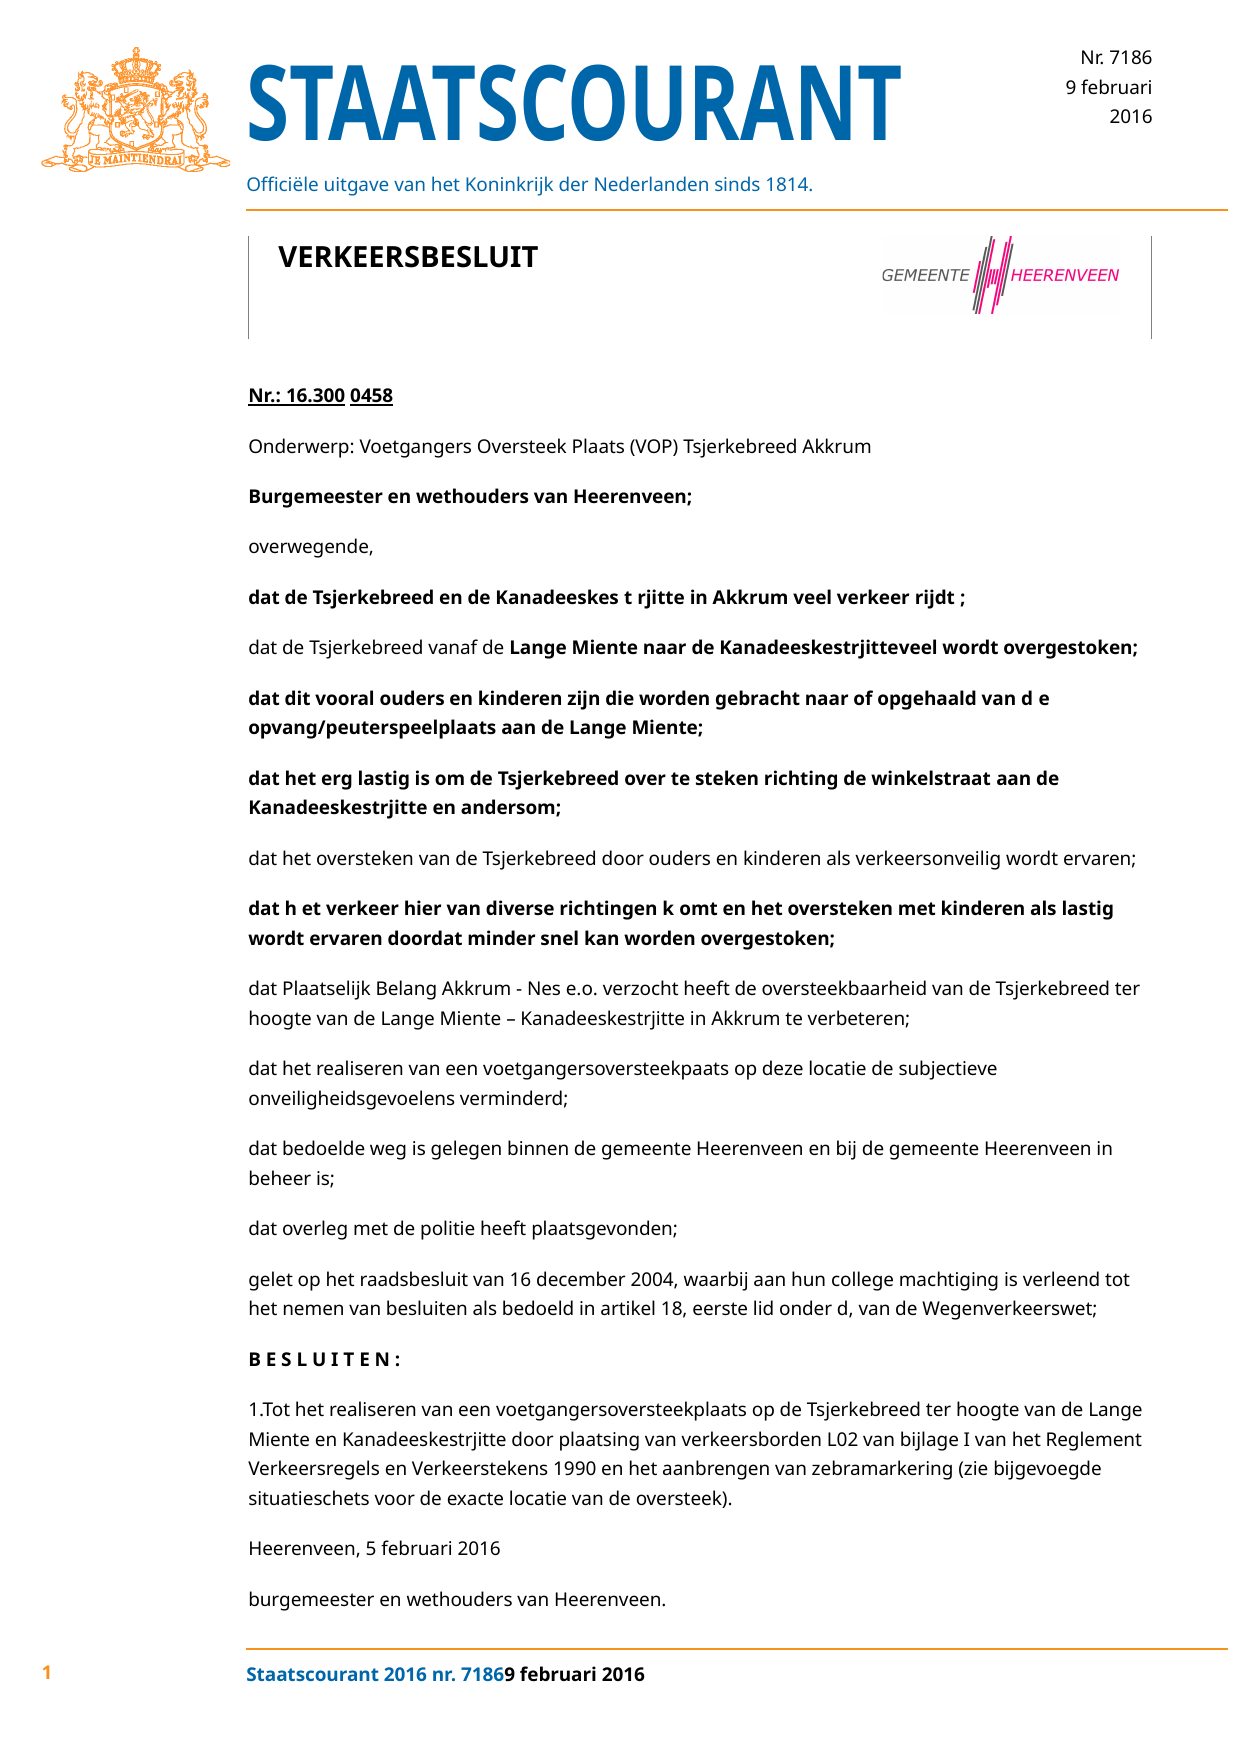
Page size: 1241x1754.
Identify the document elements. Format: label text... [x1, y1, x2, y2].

text dat het oversteken van de Tsjerkebreed door ouders en kinderen als verkeersonveilig wordt ervaren; [248, 845, 1152, 871]
text dat het realiseren van een voetgangersoversteekpaats op deze locatie de subjectieve onveiligheidsgevoelens verminderd; [248, 1055, 1152, 1111]
text burgemeester en wethouders van Heerenveen. [248, 1586, 1152, 1612]
text Onderwerp: Voetgangers Oversteek Plaats (VOP) Tsjerkebreed Akkrum [248, 433, 1152, 459]
text dat dit vooral ouders en kinderen zijn die worden gebracht naar of opgehaald van d e opvang/peuterspeelplaats aan de Lange Miente; [248, 685, 1152, 740]
text Heerenveen, 5 februari 2016 [248, 1535, 1152, 1561]
picture [41, 47, 231, 172]
text dat de Tsjerkebreed vanaf de Lange Miente naar de Kanadeeskestrjitteveel wordt overgestoken; [248, 634, 1152, 660]
text B E S L U I T E N : [248, 1346, 1152, 1372]
text Nr.: 16.300 0458 [248, 382, 1152, 408]
text gelet op het raadsbesluit van 16 december 2004, waarbij aan hun college machtiging is verleend tot het nemen van besluiten als bedoeld in artikel 18, eerste lid onder d, van de Wegenverkeerswet; [248, 1266, 1152, 1321]
text dat bedoelde weg is gelegen binnen de gemeente Heerenveen en bij de gemeente Heerenveen in beheer is; [248, 1135, 1152, 1191]
text dat de Tsjerkebreed en de Kanadeeskes t rjitte in Akkrum veel verkeer rijdt ; [248, 584, 1152, 610]
table_header VERKEERSBESLUIT [249, 236, 850, 339]
text dat het erg lastig is om de Tsjerkebreed over te steken richting de winkelstraat aan de Kanadeeskestrjitte en andersom; [248, 765, 1152, 820]
text 1.Tot het realiseren van een voetgangersoversteekplaats op de Tsjerkebreed ter hoogte van de Lange Miente en Kanadeeskestrjitte door plaatsing van verkeersborden L02 van bijlage I van het Reglement Verkeersregels en Verkeerstekens 1990 en het aanbrengen van zebramarkering (zie bijgevoegde situatieschets voor de exacte locatie van de oversteek). [248, 1396, 1152, 1511]
table_header [850, 236, 1151, 339]
text overwegende, [248, 534, 1152, 559]
picture [882, 236, 1119, 314]
text Burgemeester en wethouders van Heerenveen; [248, 483, 1152, 509]
text dat h et verkeer hier van diverse richtingen k omt en het oversteken met kinderen als lastig wordt ervaren doordat minder snel kan worden overgestoken; [248, 895, 1152, 951]
text dat Plaatselijk Belang Akkrum - Nes e.o. verzocht heeft de oversteekbaarheid van de Tsjerkebreed ter hoogte van de Lange Miente – Kanadeeskestrjitte in Akkrum te verbeteren; [248, 975, 1152, 1031]
text dat overleg met de politie heeft plaatsgevonden; [248, 1215, 1152, 1241]
